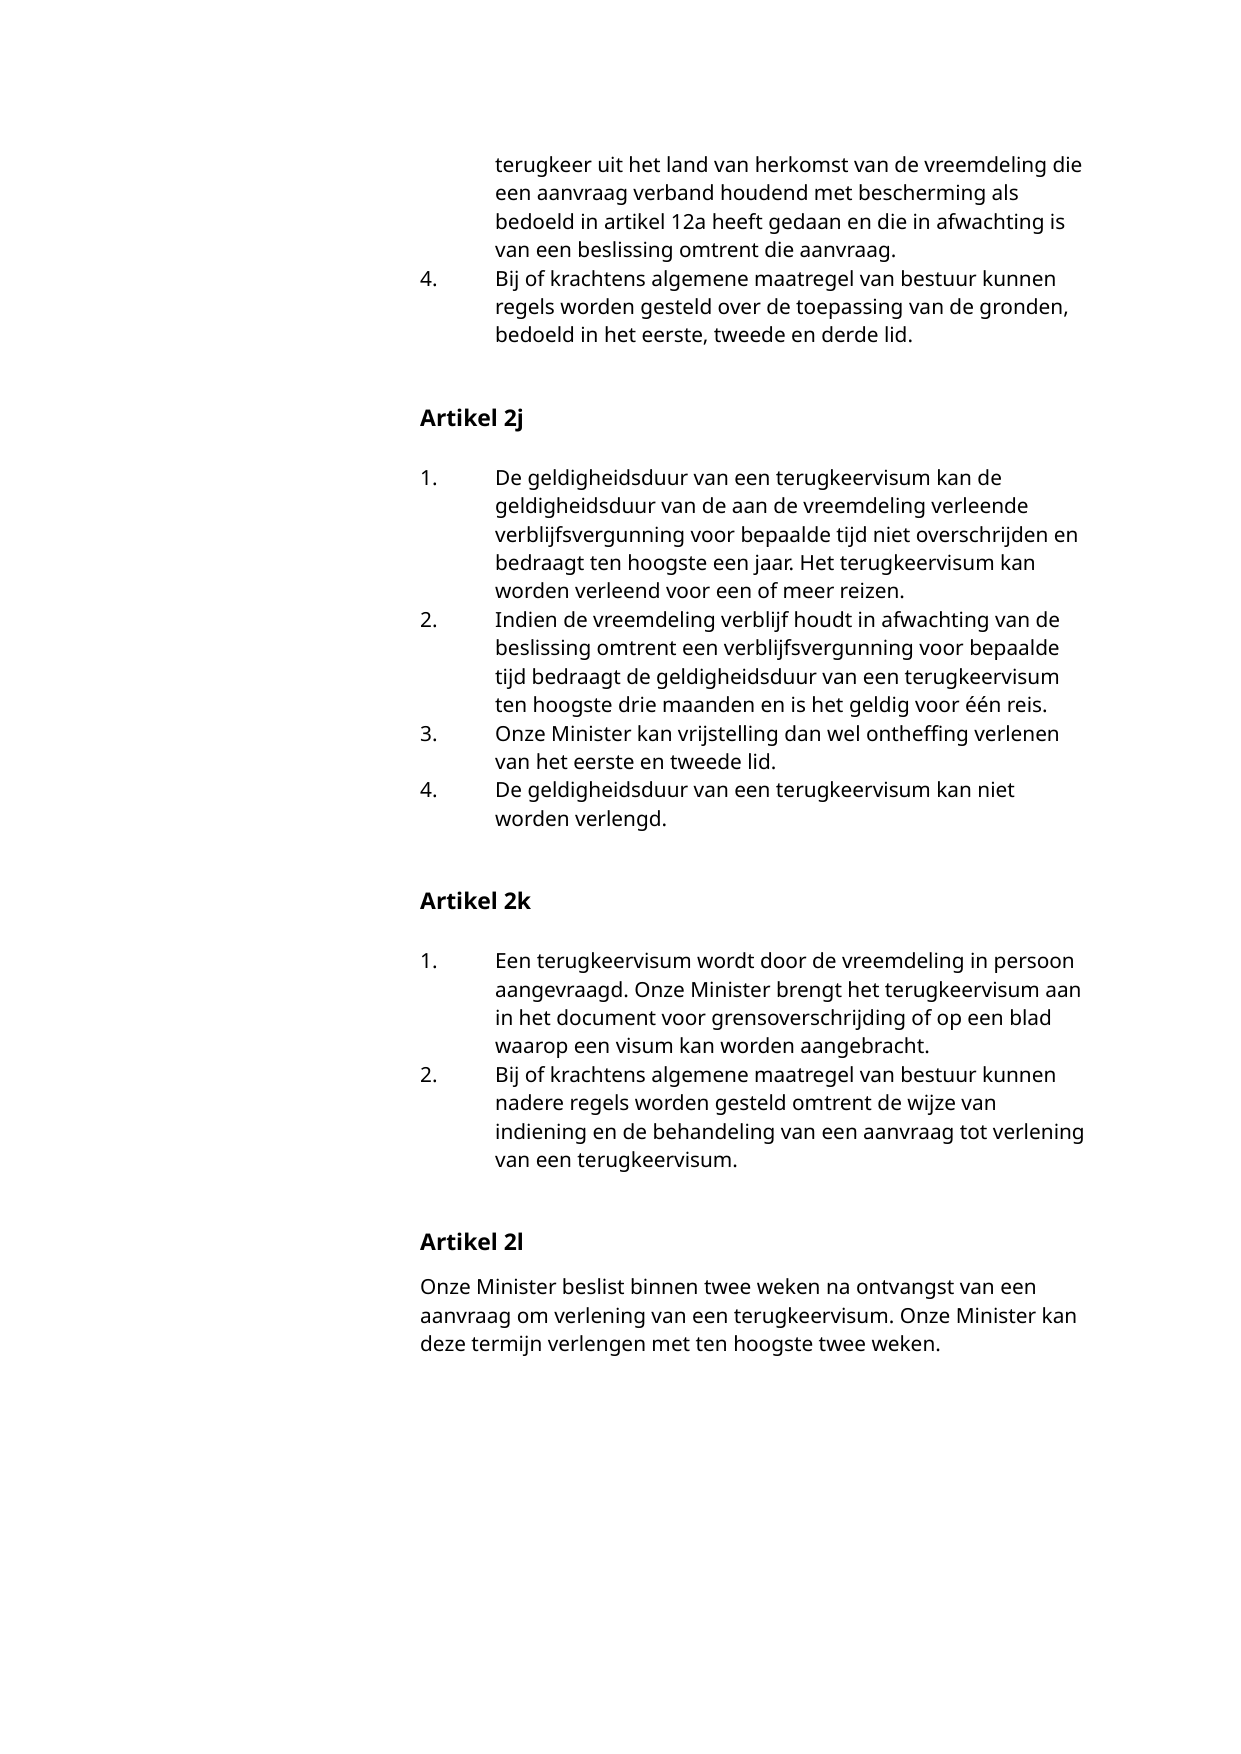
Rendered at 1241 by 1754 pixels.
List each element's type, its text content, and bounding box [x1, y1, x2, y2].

list terugkeer uit het land van herkomst van de vreemdeling die een aanvraag verband houdend met bescherming als bedoeld in artikel 12a heeft gedaan en die in afwachting is van een beslissing omtrent die aanvraag. [420, 150, 1090, 264]
subtitle Artikel 2j [420, 402, 1090, 433]
subtitle Artikel 2l [420, 1226, 1090, 1257]
subtitle Artikel 2k [420, 885, 1090, 916]
list Een terugkeervisum wordt door de vreemdeling in persoon aangevraagd. Onze Minister brengt het terugkeervisum aan in het document voor grensoverschrijding of op een blad waarop een visum kan worden aangebracht. [420, 946, 1090, 1060]
list Indien de vreemdeling verblijf houdt in afwachting van de beslissing omtrent een verblijfsvergunning voor bepaalde tijd bedraagt de geldigheidsduur van een terugkeervisum ten hoogste drie maanden en is het geldig voor één reis. [420, 605, 1090, 719]
list Bij of krachtens algemene maatregel van bestuur kunnen regels worden gesteld over de toepassing van de gronden, bedoeld in het eerste, tweede en derde lid. [420, 264, 1090, 349]
list Bij of krachtens algemene maatregel van bestuur kunnen nadere regels worden gesteld omtrent de wijze van indiening en de behandeling van een aanvraag tot verlening van een terugkeervisum. [420, 1060, 1090, 1174]
list De geldigheidsduur van een terugkeervisum kan de geldigheidsduur van de aan de vreemdeling verleende verblijfsvergunning voor bepaalde tijd niet overschrijden en bedraagt ten hoogste een jaar. Het terugkeervisum kan worden verleend voor een of meer reizen. [420, 463, 1090, 605]
list Onze Minister kan vrijstelling dan wel ontheffing verlenen van het eerste en tweede lid. [420, 719, 1090, 776]
list De geldigheidsduur van een terugkeervisum kan niet worden verlengd. [420, 776, 1090, 832]
text Onze Minister beslist binnen twee weken na ontvangst van een aanvraag om verlening van een terugkeervisum. Onze Minister kan deze termijn verlengen met ten hoogste twee weken. [420, 1272, 1090, 1358]
